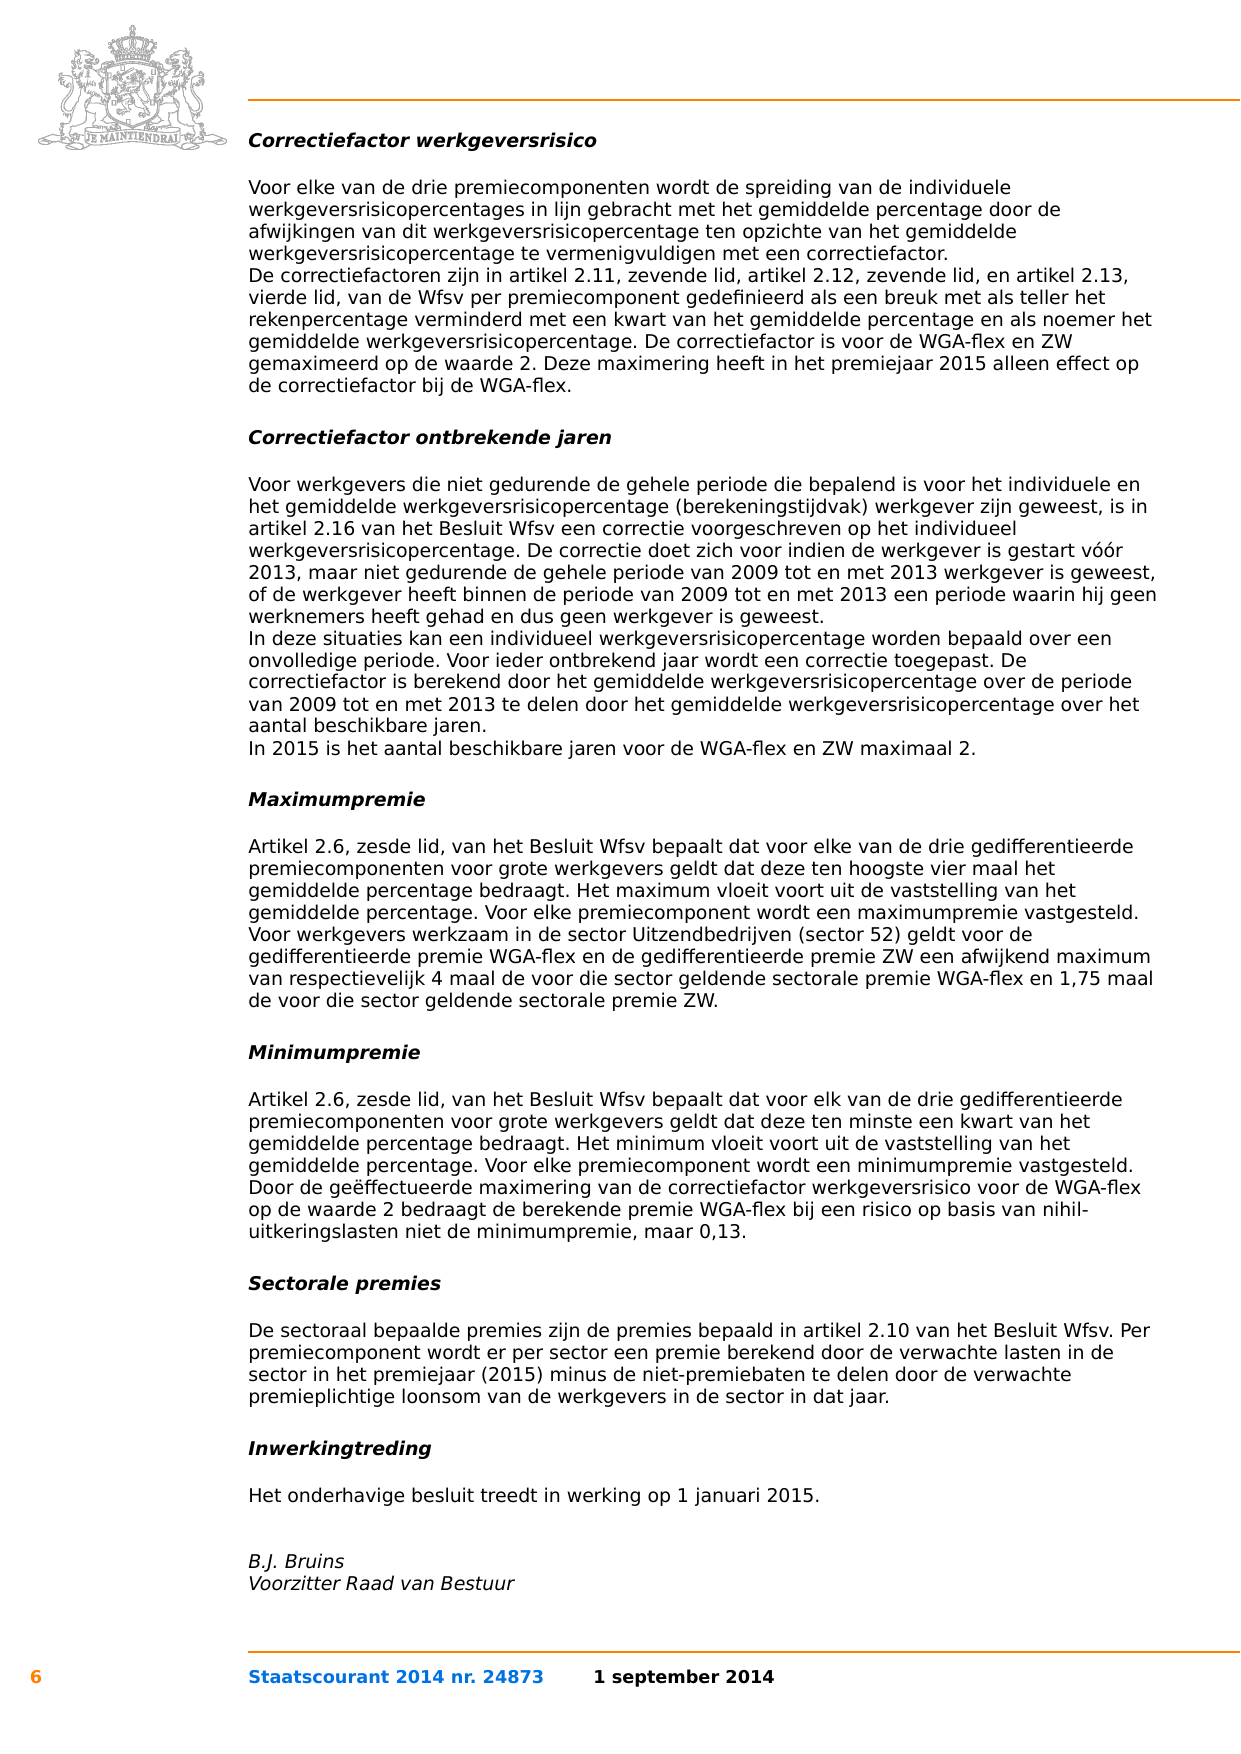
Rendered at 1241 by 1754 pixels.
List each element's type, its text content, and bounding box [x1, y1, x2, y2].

subtitle Sectorale premies [248, 1273, 1163, 1295]
picture [38, 25, 227, 150]
subtitle Maximumpremie [248, 789, 1163, 811]
text In deze situaties kan een individueel werkgeversrisicopercentage worden bepaald over een onvolledige periode. Voor ieder ontbrekend jaar wordt een correctie toegepast. De correctiefactor is berekend door het gemiddelde werkgeversrisicopercentage over de periode van 2009 tot en met 2013 te delen door het gemiddelde werkgeversrisicopercentage over het aantal beschikbare jaren. [248, 627, 1163, 737]
text B.J. Bruins Voorzitter Raad van Bestuur [248, 1529, 1163, 1595]
text De sectoraal bepaalde premies zijn de premies bepaald in artikel 2.10 van het Besluit Wfsv. Per premiecomponent wordt er per sector een premie berekend door de verwachte lasten in de sector in het premiejaar (2015) minus de niet-premiebaten te delen door de verwachte premieplichtige loonsom van de werkgevers in de sector in dat jaar. [248, 1320, 1163, 1408]
text Voor werkgevers werkzaam in de sector Uitzendbedrijven (sector 52) geldt voor de gedifferentieerde premie WGA-flex en de gedifferentieerde premie ZW een afwijkend maximum van respectievelijk 4 maal de voor die sector geldende sectorale premie WGA-flex en 1,75 maal de voor die sector geldende sectorale premie ZW. [248, 924, 1163, 1012]
text Voor werkgevers die niet gedurende de gehele periode die bepalend is voor het individuele en het gemiddelde werkgeversrisicopercentage (berekeningstijdvak) werkgever zijn geweest, is in artikel 2.16 van het Besluit Wfsv een correctie voorgeschreven op het individueel werkgeversrisicopercentage. De correctie doet zich voor indien de werkgever is gestart vóór 2013, maar niet gedurende de gehele periode van 2009 tot en met 2013 werkgever is geweest, of de werkgever heeft binnen de periode van 2009 tot en met 2013 een periode waarin hij geen werknemers heeft gehad en dus geen werkgever is geweest. [248, 474, 1163, 627]
subtitle Inwerkingtreding [248, 1438, 1163, 1460]
text De correctiefactoren zijn in artikel 2.11, zevende lid, artikel 2.12, zevende lid, en artikel 2.13, vierde lid, van de Wfsv per premiecomponent gedefinieerd als een breuk met als teller het rekenpercentage verminderd met een kwart van het gemiddelde percentage en als noemer het gemiddelde werkgeversrisicopercentage. De correctiefactor is voor de WGA-flex en ZW gemaximeerd op de waarde 2. Deze maximering heeft in het premiejaar 2015 alleen effect op de correctiefactor bij de WGA-flex. [248, 265, 1163, 397]
text Voor elke van de drie premiecomponenten wordt de spreiding van de individuele werkgeversrisicopercentages in lijn gebracht met het gemiddelde percentage door de afwijkingen van dit werkgeversrisicopercentage ten opzichte van het gemiddelde werkgeversrisicopercentage te vermenigvuldigen met een correctiefactor. [248, 177, 1163, 265]
subtitle Minimumpremie [248, 1042, 1163, 1064]
text In 2015 is het aantal beschikbare jaren voor de WGA-flex en ZW maximaal 2. [248, 737, 1163, 759]
text Artikel 2.6, zesde lid, van het Besluit Wfsv bepaalt dat voor elke van de drie gedifferentieerde premiecomponenten voor grote werkgevers geldt dat deze ten hoogste vier maal het gemiddelde percentage bedraagt. Het maximum vloeit voort uit de vaststelling van het gemiddelde percentage. Voor elke premiecomponent wordt een maximumpremie vastgesteld. [248, 836, 1163, 924]
subtitle Correctiefactor werkgeversrisico [248, 130, 1163, 152]
subtitle Correctiefactor ontbrekende jaren [248, 427, 1163, 449]
text Het onderhavige besluit treedt in werking op 1 januari 2015. [248, 1485, 1163, 1507]
text Artikel 2.6, zesde lid, van het Besluit Wfsv bepaalt dat voor elk van de drie gedifferentieerde premiecomponenten voor grote werkgevers geldt dat deze ten minste een kwart van het gemiddelde percentage bedraagt. Het minimum vloeit voort uit de vaststelling van het gemiddelde percentage. Voor elke premiecomponent wordt een minimumpremie vastgesteld. Door de geëffectueerde maximering van de correctiefactor werkgeversrisico voor de WGA-flex op de waarde 2 bedraagt de berekende premie WGA-flex bij een risico op basis van nihil-uitkeringslasten niet de minimumpremie, maar 0,13. [248, 1089, 1163, 1243]
